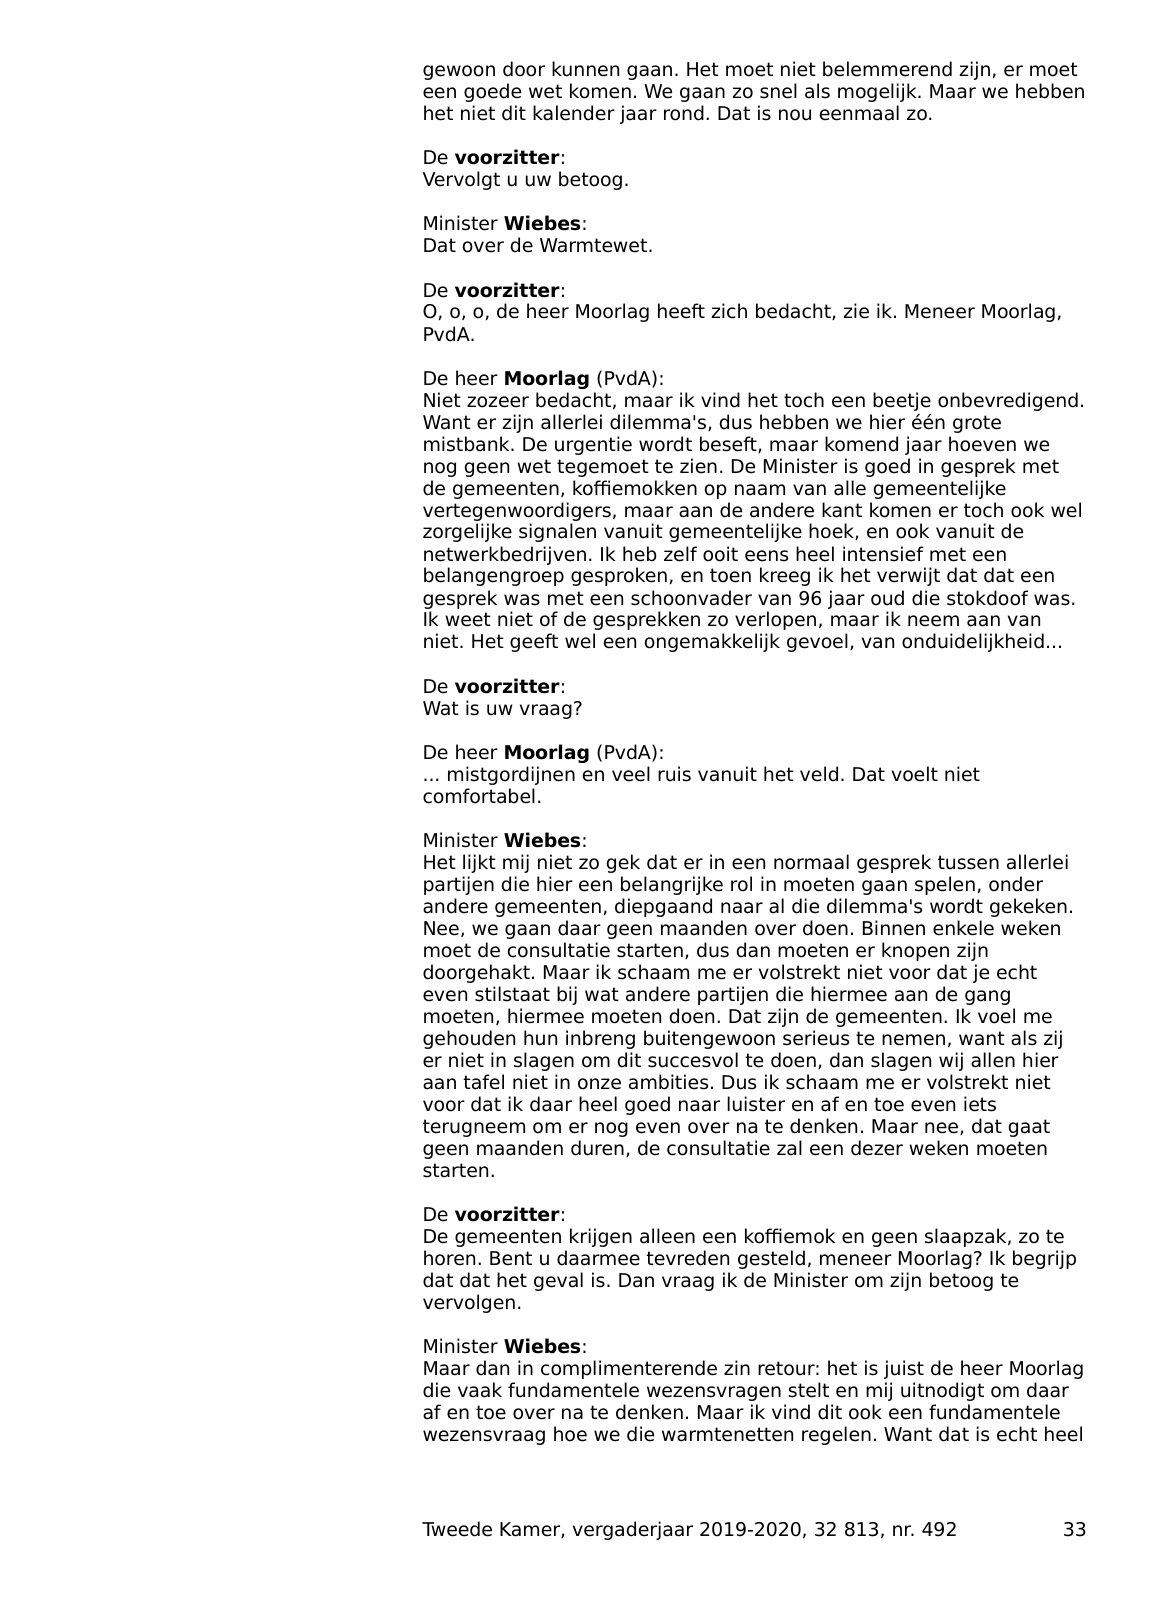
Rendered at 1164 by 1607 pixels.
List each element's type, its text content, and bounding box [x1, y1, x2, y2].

text De heer Moorlag (PvdA): [422, 742, 1087, 764]
text De gemeenten krijgen alleen een koffiemok en geen slaapzak, zo te horen. Bent u daarmee tevreden gesteld, meneer Moorlag? Ik begrijp dat dat het geval is. Dan vraag ik de Minister om zijn betoog te vervolgen. [422, 1226, 1087, 1313]
text Minister Wiebes: [422, 830, 1087, 852]
text Het lijkt mij niet zo gek dat er in een normaal gesprek tussen allerlei partijen die hier een belangrijke rol in moeten gaan spelen, onder andere gemeenten, diepgaand naar al die dilemma's wordt gekeken. Nee, we gaan daar geen maanden over doen. Binnen enkele weken moet de consultatie starten, dus dan moeten er knopen zijn doorgehakt. Maar ik schaam me er volstrekt niet voor dat je echt even stilstaat bij wat andere partijen die hiermee aan de gang moeten, hiermee moeten doen. Dat zijn de gemeenten. Ik voel me gehouden hun inbreng buitengewoon serieus te nemen, want als zij er niet in slagen om dit succesvol te doen, dan slagen wij allen hier aan tafel niet in onze ambities. Dus ik schaam me er volstrekt niet voor dat ik daar heel goed naar luister en af en toe even iets terugneem om er nog even over na te denken. Maar nee, dat gaat geen maanden duren, de consultatie zal een dezer weken moeten starten. [422, 852, 1087, 1181]
text Minister Wiebes: [422, 213, 1087, 235]
text Vervolgt u uw betoog. [422, 169, 1087, 191]
text De voorzitter: [422, 1204, 1087, 1226]
text gewoon door kunnen gaan. Het moet niet belemmerend zijn, er moet een goede wet komen. We gaan zo snel als mogelijk. Maar we hebben het niet dit kalender jaar rond. Dat is nou eenmaal zo. [422, 59, 1087, 125]
text De voorzitter: [422, 279, 1087, 301]
text Maar dan in complimenterende zin retour: het is juist de heer Moorlag die vaak fundamentele wezensvragen stelt en mij uitnodigt om daar af en toe over na te denken. Maar ik vind dit ook een fundamentele wezensvraag hoe we die warmtenetten regelen. Want dat is echt heel [422, 1358, 1087, 1446]
text O, o, o, de heer Moorlag heeft zich bedacht, zie ik. Meneer Moorlag, PvdA. [422, 301, 1087, 345]
text De voorzitter: [422, 147, 1087, 169]
text De voorzitter: [422, 676, 1087, 697]
text De heer Moorlag (PvdA): [422, 368, 1087, 389]
text Wat is uw vraag? [422, 697, 1087, 719]
text Minister Wiebes: [422, 1336, 1087, 1358]
text ... mistgordijnen en veel ruis vanuit het veld. Dat voelt niet comfortabel. [422, 764, 1087, 808]
text Niet zozeer bedacht, maar ik vind het toch een beetje onbevredigend. Want er zijn allerlei dilemma's, dus hebben we hier één grote mistbank. De urgentie wordt beseft, maar komend jaar hoeven we nog geen wet tegemoet te zien. De Minister is goed in gesprek met de gemeenten, koffiemokken op naam van alle gemeentelijke vertegenwoordigers, maar aan de andere kant komen er toch ook wel zorgelijke signalen vanuit gemeentelijke hoek, en ook vanuit de netwerkbedrijven. Ik heb zelf ooit eens heel intensief met een belangengroep gesproken, en toen kreeg ik het verwijt dat dat een gesprek was met een schoonvader van 96 jaar oud die stokdoof was. Ik weet niet of de gesprekken zo verlopen, maar ik neem aan van niet. Het geeft wel een ongemakkelijk gevoel, van onduidelijkheid... [422, 389, 1087, 653]
text Dat over de Warmtewet. [422, 235, 1087, 257]
